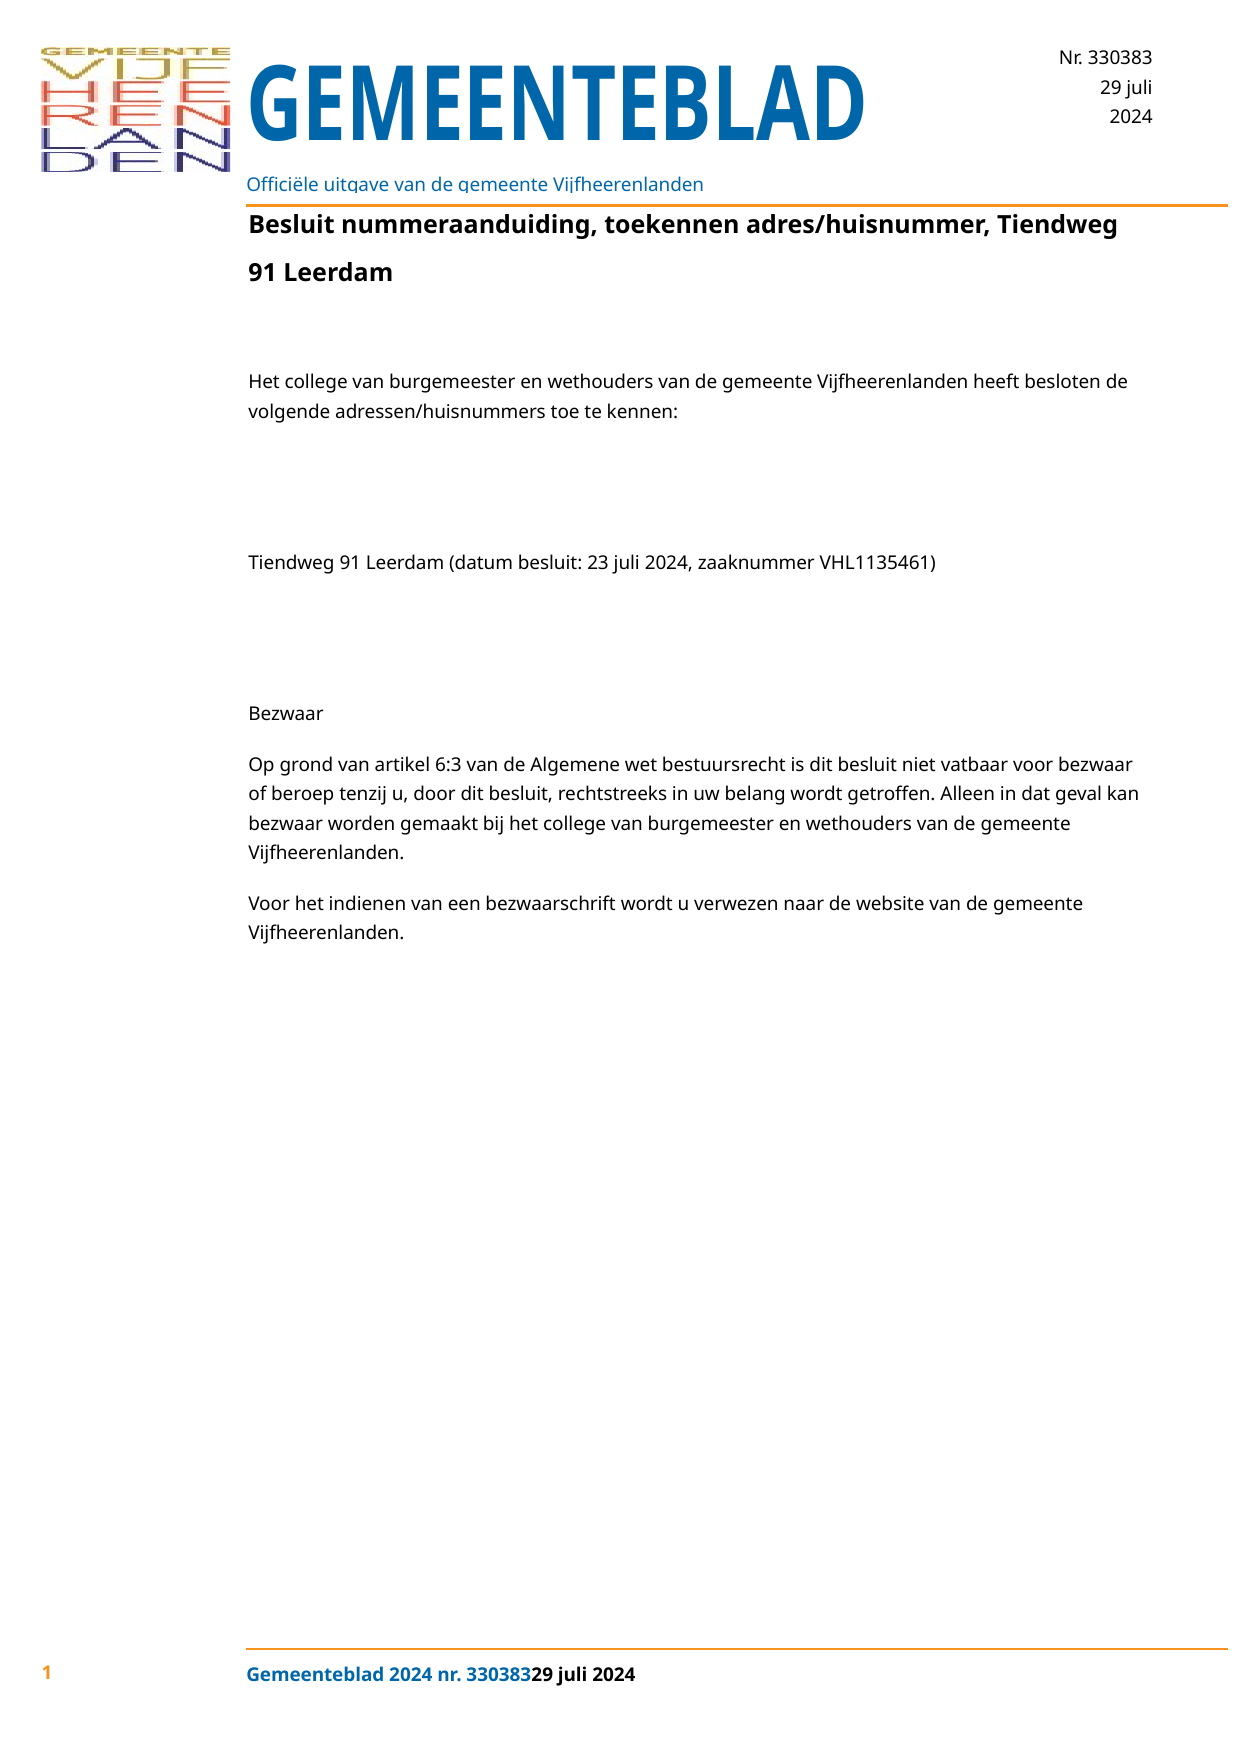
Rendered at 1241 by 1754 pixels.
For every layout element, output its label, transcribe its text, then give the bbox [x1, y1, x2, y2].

text Voor het indienen van een bezwaarschrift wordt u verwezen naar de website van de gemeente Vijfheerenlanden. [248, 890, 1152, 945]
text Tiendweg 91 Leerdam (datum besluit: 23 juli 2024, zaaknummer VHL1135461) [248, 549, 1152, 575]
text Bezwaar [248, 700, 1152, 726]
text Besluit nummeraanduiding, toekennen adres/huisnummer, Tiendweg 91 Leerdam [248, 207, 1152, 288]
text Op grond van artikel 6:3 van de Algemene wet bestuursrecht is dit besluit niet vatbaar voor bezwaar of beroep tenzij u, door dit besluit, rechtstreeks in uw belang wordt getroffen. Alleen in dat geval kan bezwaar worden gemaakt bij het college van burgemeester en wethouders van de gemeente Vijfheerenlanden. [248, 751, 1152, 865]
picture [41, 47, 231, 172]
text Het college van burgemeester en wethouders van de gemeente Vijfheerenlanden heeft besloten de volgende adressen/huisnummers toe te kennen: [248, 368, 1152, 424]
